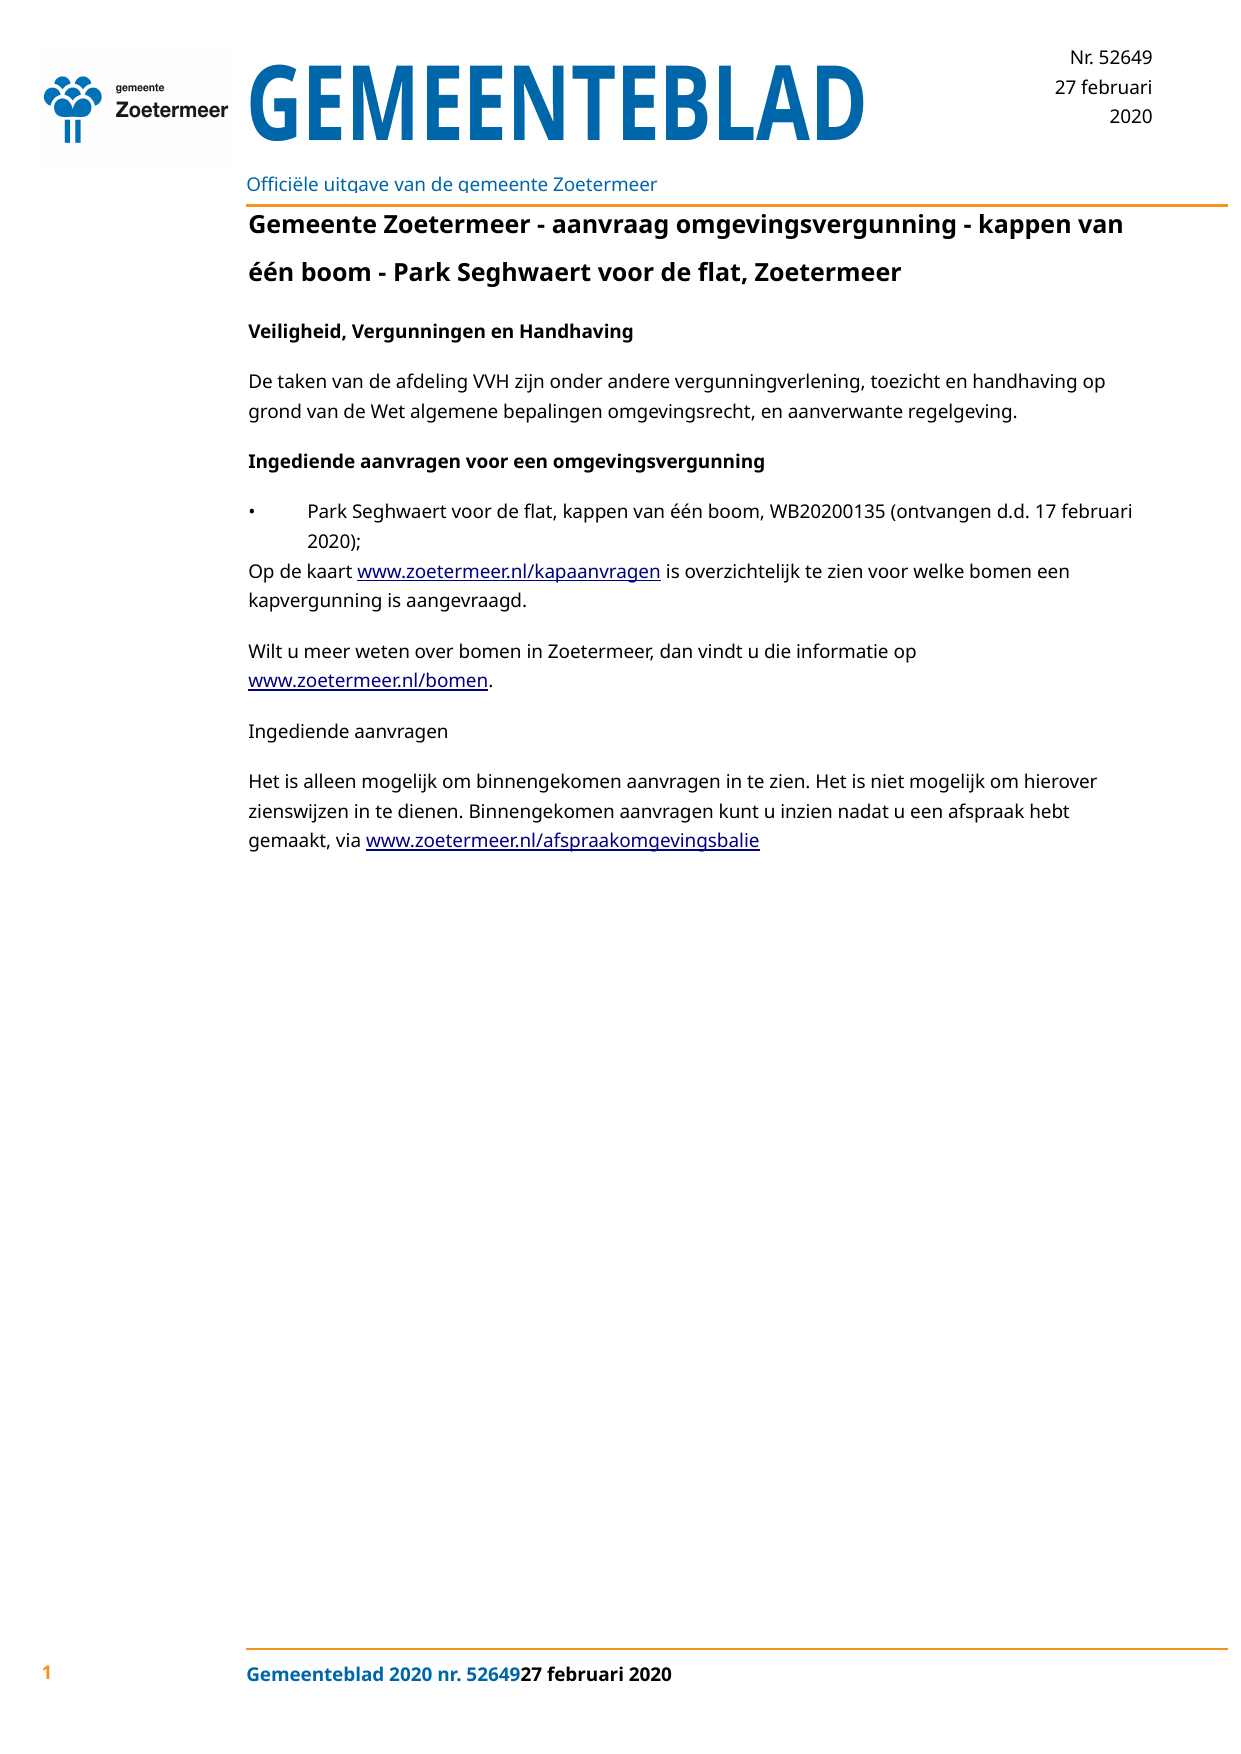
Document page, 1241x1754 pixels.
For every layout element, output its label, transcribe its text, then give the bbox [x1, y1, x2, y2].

picture [41, 47, 231, 172]
text Veiligheid, Vergunningen en Handhaving [248, 318, 1152, 344]
text Op de kaart www.zoetermeer.nl/kapaanvragen is overzichtelijk te zien voor welke bomen een kapvergunning is aangevraagd. [248, 558, 1152, 613]
text Ingediende aanvragen [248, 718, 1152, 744]
text Wilt u meer weten over bomen in Zoetermeer, dan vindt u die informatie op www.zoetermeer.nl/bomen. [248, 638, 1152, 693]
text Ingediende aanvragen voor een omgevingsvergunning [248, 448, 1152, 474]
list Park Seghwaert voor de flat, kappen van één boom, WB20200135 (ontvangen d.d. 17 februari 2020); [248, 499, 1152, 554]
text Het is alleen mogelijk om binnengekomen aanvragen in te zien. Het is niet mogelijk om hierover zienswijzen in te dienen. Binnengekomen aanvragen kunt u inzien nadat u een afspraak hebt gemaakt, via www.zoetermeer.nl/afspraakomgevingsbalie [248, 768, 1152, 853]
text De taken van de afdeling VVH zijn onder andere vergunningverlening, toezicht en handhaving op grond van de Wet algemene bepalingen omgevingsrecht, en aanverwante regelgeving. [248, 368, 1152, 424]
text Gemeente Zoetermeer - aanvraag omgevingsvergunning - kappen van één boom - Park Seghwaert voor de flat, Zoetermeer [248, 207, 1152, 288]
